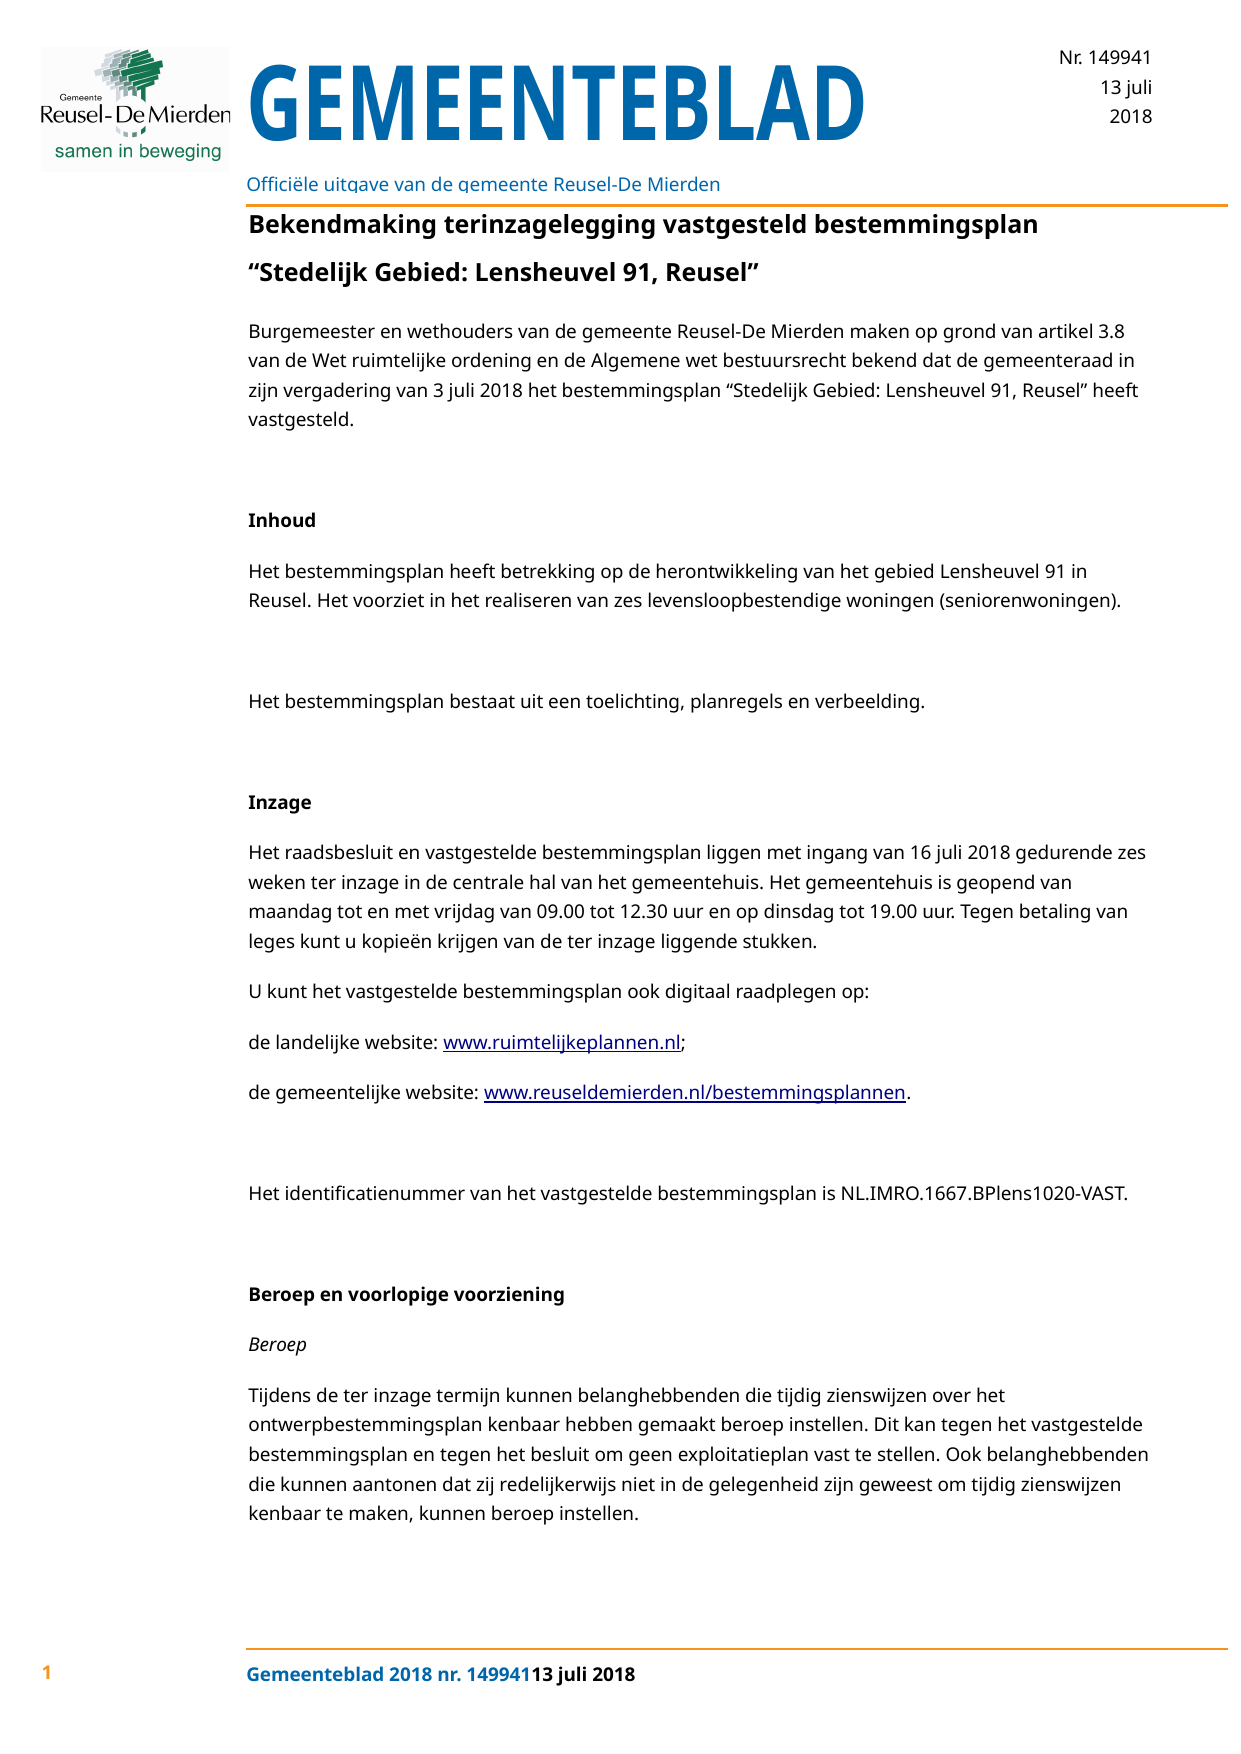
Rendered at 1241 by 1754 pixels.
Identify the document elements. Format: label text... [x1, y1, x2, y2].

text Het identificatienummer van het vastgestelde bestemmingsplan is NL.IMRO.1667.BPlens1020-VAST. [248, 1180, 1152, 1206]
text Burgemeester en wethouders van de gemeente Reusel-De Mierden maken op grond van artikel 3.8 van de Wet ruimtelijke ordening en de Algemene wet bestuursrecht bekend dat de gemeenteraad in zijn vergadering van 3 juli 2018 het bestemmingsplan “Stedelijk Gebied: Lensheuvel 91, Reusel” heeft vastgesteld. [248, 318, 1152, 432]
text Inzage [248, 789, 1152, 815]
picture [41, 47, 231, 172]
text de landelijke website: www.ruimtelijkeplannen.nl; [248, 1029, 1152, 1055]
text Beroep [248, 1332, 1152, 1357]
text Tijdens de ter inzage termijn kunnen belanghebbenden die tijdig zienswijzen over het ontwerpbestemmingsplan kenbaar hebben gemaakt beroep instellen. Dit kan tegen het vastgestelde bestemmingsplan en tegen het besluit om geen exploitatieplan vast te stellen. Ook belanghebbenden die kunnen aantonen dat zij redelijkerwijs niet in de gelegenheid zijn geweest om tijdig zienswijzen kenbaar te maken, kunnen beroep instellen. [248, 1382, 1152, 1526]
text Beroep en voorlopige voorziening [248, 1281, 1152, 1307]
text Het bestemmingsplan bestaat uit een toelichting, planregels en verbeelding. [248, 688, 1152, 714]
text Het bestemmingsplan heeft betrekking op de herontwikkeling van het gebied Lensheuvel 91 in Reusel. Het voorziet in het realiseren van zes levensloopbestendige woningen (seniorenwoningen). [248, 558, 1152, 613]
text de gemeentelijke website: www.reuseldemierden.nl/bestemmingsplannen. [248, 1079, 1152, 1105]
text Bekendmaking terinzagelegging vastgesteld bestemmingsplan “Stedelijk Gebied: Lensheuvel 91, Reusel” [248, 207, 1152, 288]
text Inhoud [248, 507, 1152, 533]
text Het raadsbesluit en vastgestelde bestemmingsplan liggen met ingang van 16 juli 2018 gedurende zes weken ter inzage in de centrale hal van het gemeentehuis. Het gemeentehuis is geopend van maandag tot en met vrijdag van 09.00 tot 12.30 uur en op dinsdag tot 19.00 uur. Tegen betaling van leges kunt u kopieën krijgen van de ter inzage liggende stukken. [248, 839, 1152, 954]
text U kunt het vastgestelde bestemmingsplan ook digitaal raadplegen op: [248, 979, 1152, 1004]
